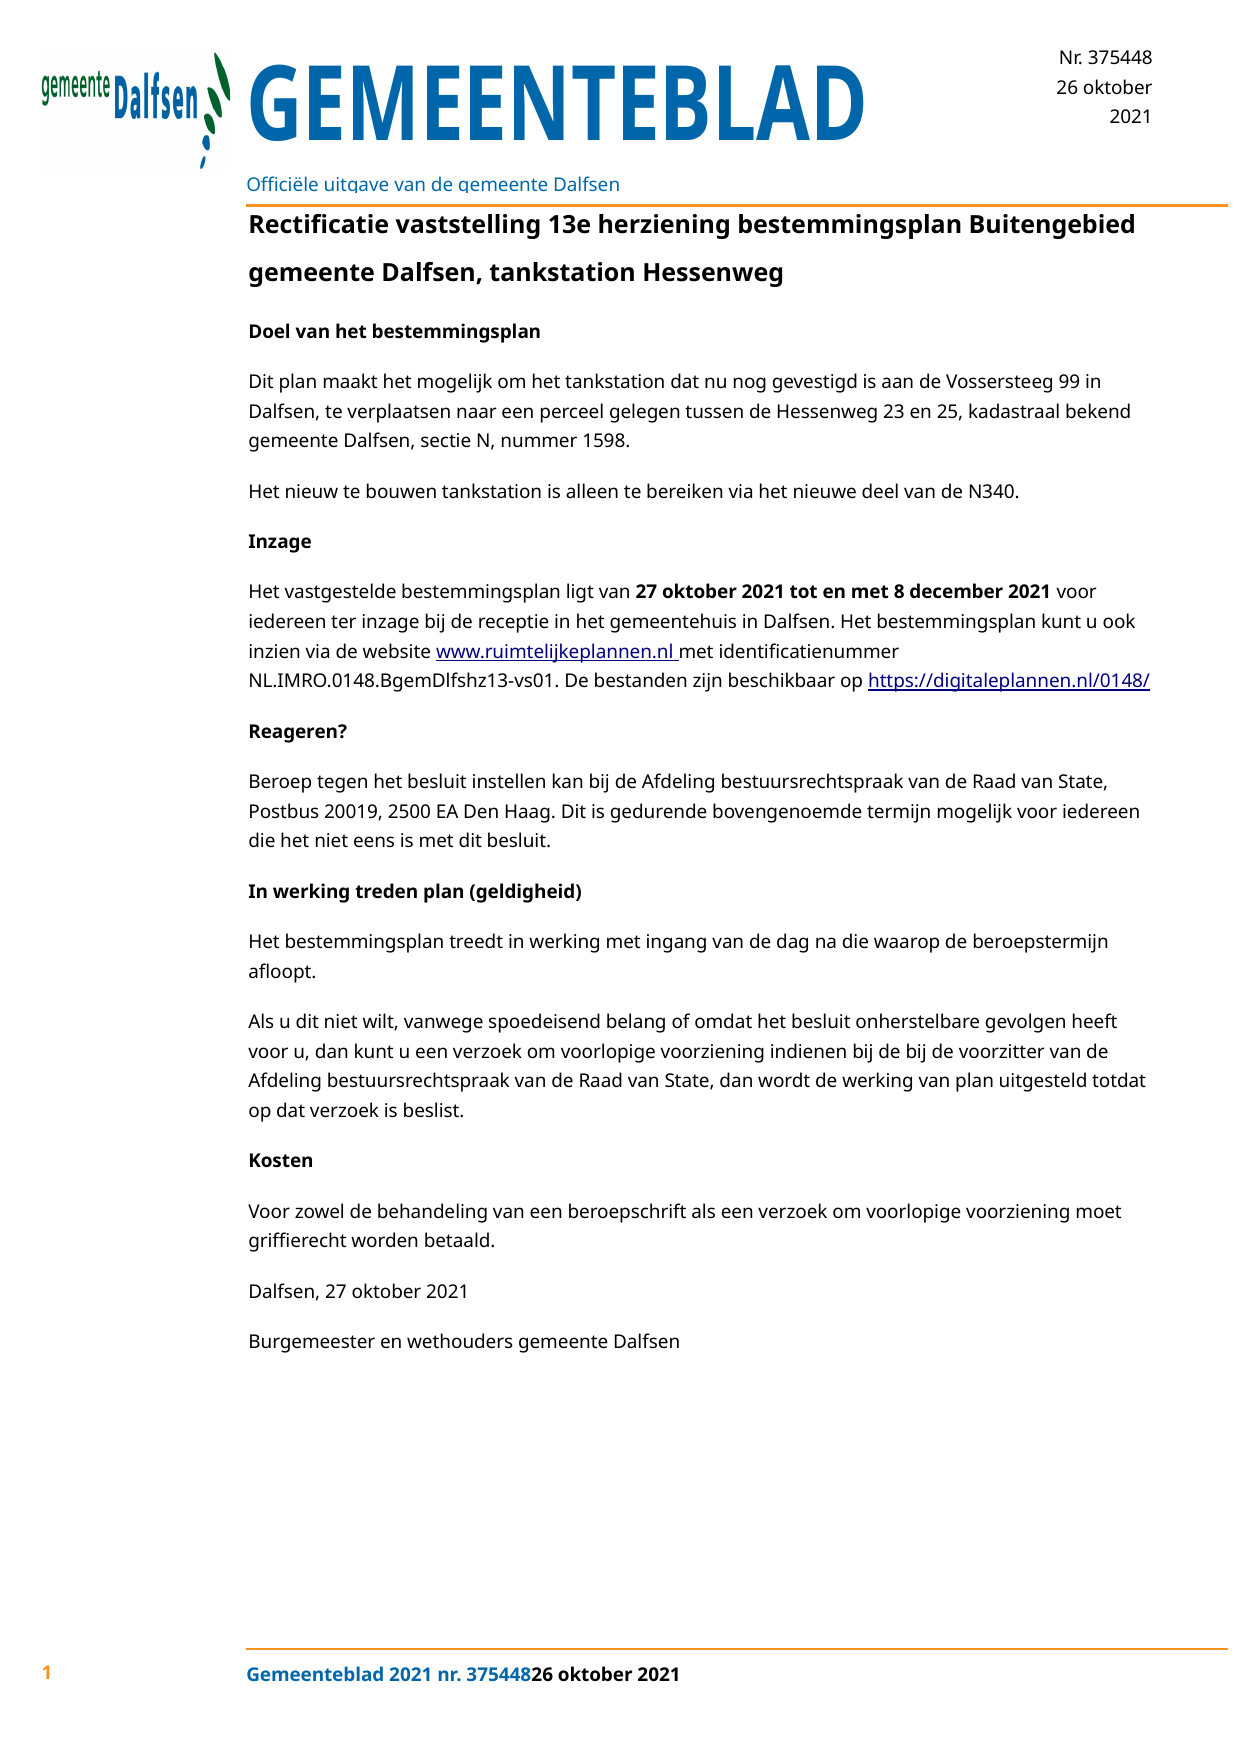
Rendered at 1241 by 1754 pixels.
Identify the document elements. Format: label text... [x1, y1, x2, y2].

text Burgemeester en wethouders gemeente Dalfsen [248, 1328, 1152, 1354]
text Als u dit niet wilt, vanwege spoedeisend belang of omdat het besluit onherstelbare gevolgen heeft voor u, dan kunt u een verzoek om voorlopige voorziening indienen bij de bij de voorzitter van de Afdeling bestuursrechtspraak van de Raad van State, dan wordt de werking van plan uitgesteld totdat op dat verzoek is beslist. [248, 1008, 1152, 1123]
text Rectificatie vaststelling 13e herziening bestemmingsplan Buitengebied gemeente Dalfsen, tankstation Hessenweg [248, 207, 1152, 288]
text Reageren? [248, 718, 1152, 744]
text Voor zowel de behandeling van een beroepschrift als een verzoek om voorlopige voorziening moet griffierecht worden betaald. [248, 1198, 1152, 1253]
text In werking treden plan (geldigheid) [248, 878, 1152, 904]
text Dit plan maakt het mogelijk om het tankstation dat nu nog gevestigd is aan de Vossersteeg 99 in Dalfsen, te verplaatsen naar een perceel gelegen tussen de Hessenweg 23 en 25, kadastraal bekend gemeente Dalfsen, sectie N, nummer 1598. [248, 368, 1152, 453]
text Beroep tegen het besluit instellen kan bij de Afdeling bestuursrechtspraak van de Raad van State, Postbus 20019, 2500 EA Den Haag. Dit is gedurende bovengenoemde termijn mogelijk voor iedereen die het niet eens is met dit besluit. [248, 768, 1152, 853]
text Doel van het bestemmingsplan [248, 318, 1152, 344]
text Het bestemmingsplan treedt in werking met ingang van de dag na die waarop de beroepstermijn afloopt. [248, 928, 1152, 984]
picture [41, 47, 231, 172]
text Kosten [248, 1147, 1152, 1173]
text Het vastgestelde bestemmingsplan ligt van 27 oktober 2021 tot en met 8 december 2021 voor iedereen ter inzage bij de receptie in het gemeentehuis in Dalfsen. Het bestemmingsplan kunt u ook inzien via de website www.ruimtelijkeplannen.nl met identificatienummer NL.IMRO.0148.BgemDlfshz13-vs01. De bestanden zijn beschikbaar op https://digitaleplannen.nl/0148/ [248, 579, 1152, 693]
text Inzage [248, 528, 1152, 554]
text Dalfsen, 27 oktober 2021 [248, 1278, 1152, 1304]
text Het nieuw te bouwen tankstation is alleen te bereiken via het nieuwe deel van de N340. [248, 478, 1152, 504]
